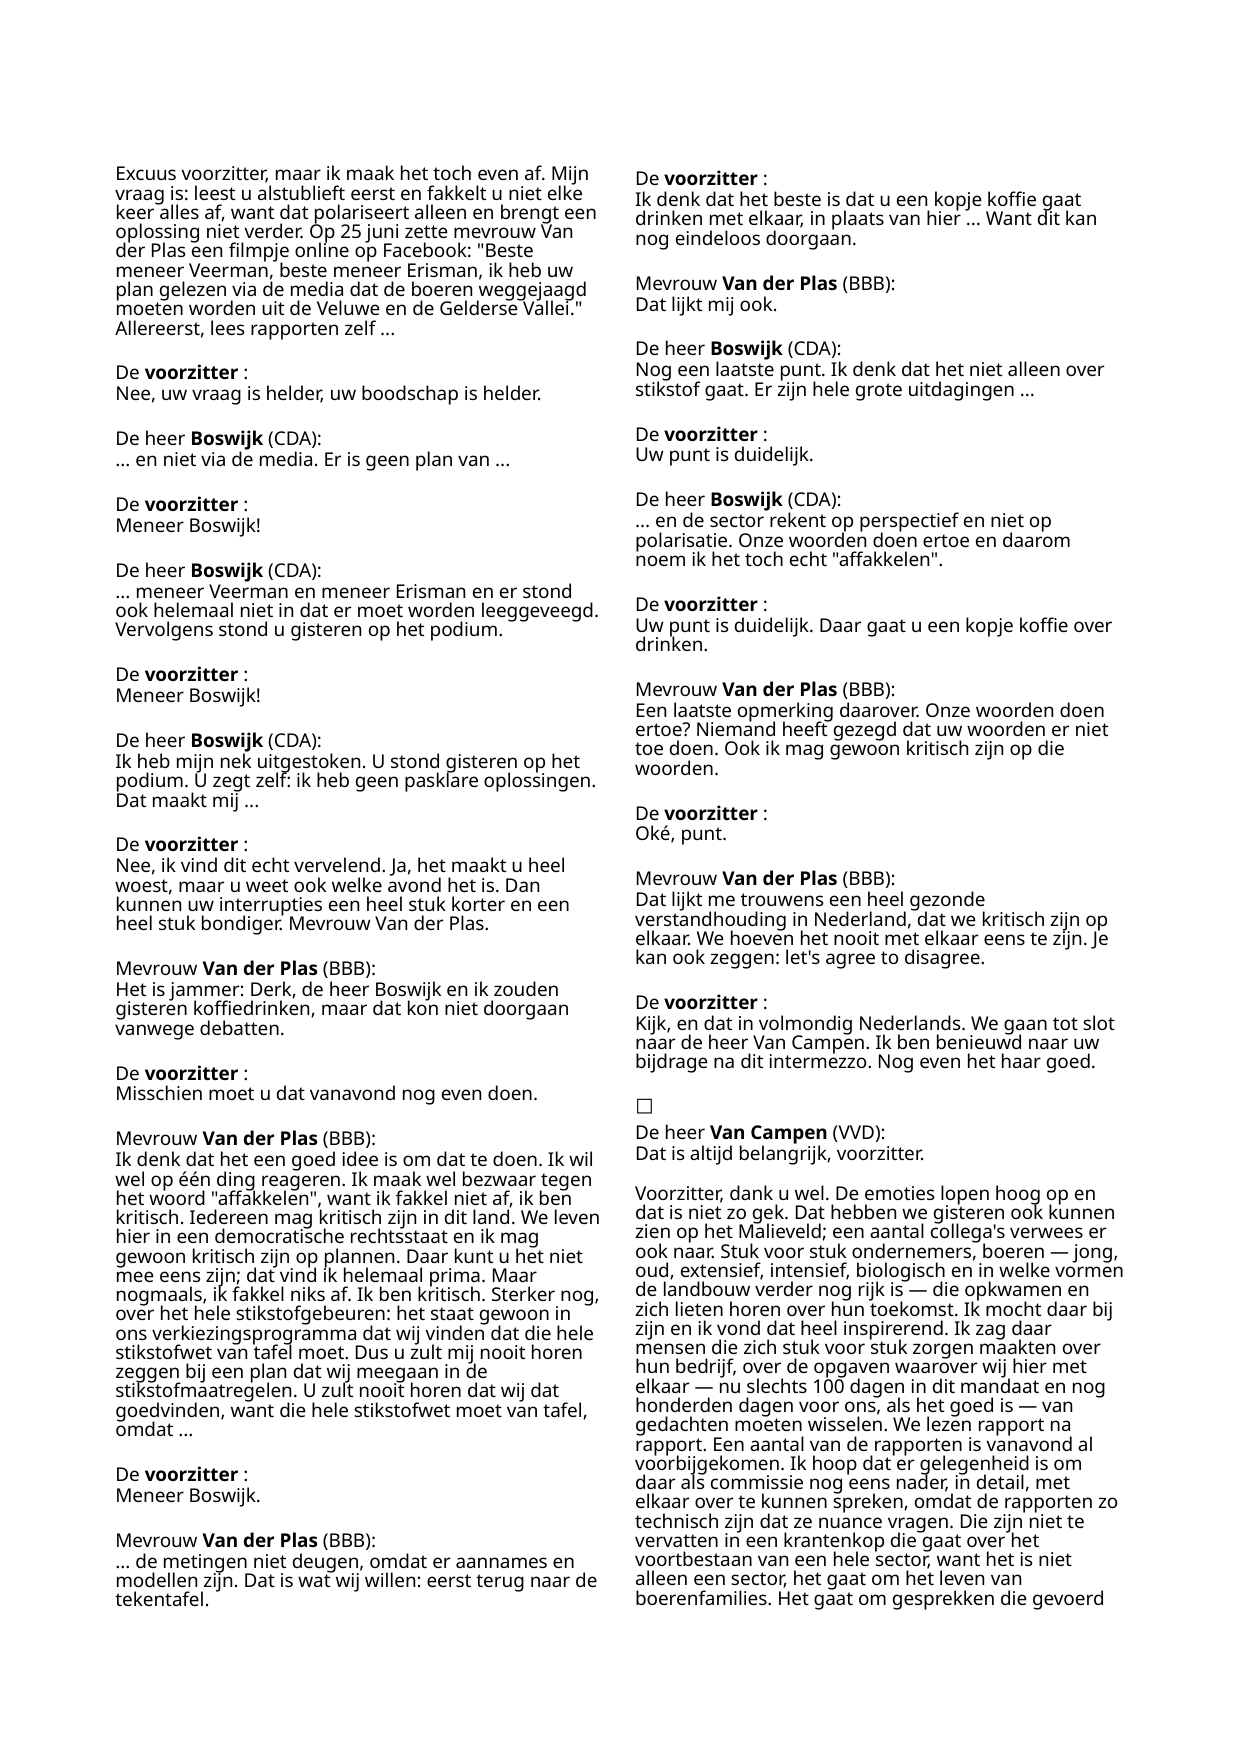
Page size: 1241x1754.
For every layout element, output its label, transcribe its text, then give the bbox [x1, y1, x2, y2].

text ... meneer Veerman en meneer Erisman en er stond ook helemaal niet in dat er moet worden leeggeveegd. Vervolgens stond u gisteren op het podium. [115, 583, 605, 641]
text ... en de sector rekent op perspectief en niet op polarisatie. Onze woorden doen ertoe en daarom noem ik het toch echt "affakkelen". [635, 512, 1125, 570]
text De voorzitter : [635, 165, 1125, 191]
text De heer Van Campen (VVD): [635, 1119, 1125, 1145]
text Ik denk dat het een goed idee is om dat te doen. Ik wil wel op één ding reageren. Ik maak wel bezwaar tegen het woord "affakkelen", want ik fakkel niet af, ik ben kritisch. Iedereen mag kritisch zijn in dit land. We leven hier in een democratische rechtsstaat en ik mag gewoon kritisch zijn op plannen. Daar kunt u het niet mee eens zijn; dat vind ik helemaal prima. Maar nogmaals, ik fakkel niks af. Ik ben kritisch. Sterker nog, over het hele stikstofgebeuren: het staat gewoon in ons verkiezingsprogramma dat wij vinden dat die hele stikstofwet van tafel moet. Dus u zult mij nooit horen zeggen bij een plan dat wij meegaan in de stikstofmaatregelen. U zult nooit horen dat wij dat goedvinden, want die hele stikstofwet moet van tafel, omdat ... [115, 1151, 605, 1440]
text Ik denk dat het beste is dat u een kopje koffie gaat drinken met elkaar, in plaats van hier ... Want dit kan nog eindeloos doorgaan. [635, 191, 1125, 249]
text De voorzitter : [635, 800, 1125, 825]
text Misschien moet u dat vanavond nog even doen. [115, 1085, 605, 1105]
text De voorzitter : [635, 989, 1125, 1015]
text Uw punt is duidelijk. [635, 446, 1125, 466]
text De voorzitter : [115, 1461, 605, 1487]
text Mevrouw Van der Plas (BBB): [635, 270, 1125, 296]
text Mevrouw Van der Plas (BBB): [635, 866, 1125, 891]
text De voorzitter : [635, 421, 1125, 446]
text De heer Boswijk (CDA): [115, 727, 605, 753]
text De heer Boswijk (CDA): [635, 487, 1125, 512]
text Uw punt is duidelijk. Daar gaat u een kopje koffie over drinken. [635, 617, 1125, 655]
text Ik heb mijn nek uitgestoken. U stond gisteren op het podium. U zegt zelf: ik heb geen pasklare oplossingen. Dat maakt mij ... [115, 753, 605, 811]
text De voorzitter : [115, 661, 605, 687]
text ... de metingen niet deugen, omdat er aannames en modellen zijn. Dat is wat wij willen: eerst terug naar de tekentafel. [115, 1553, 605, 1611]
text Mevrouw Van der Plas (BBB): [115, 955, 605, 981]
text De voorzitter : [115, 1060, 605, 1085]
text Excuus voorzitter, maar ik maak het toch even af. Mijn vraag is: leest u alstublieft eerst en fakkelt u niet elke keer alles af, want dat polariseert alleen en brengt een oplossing niet verder. Op 25 juni zette mevrouw Van der Plas een filmpje online op Facebook: "Beste meneer Veerman, beste meneer Erisman, ik heb uw plan gelezen via de media dat de boeren weggejaagd moeten worden uit de Veluwe en de Gelderse Vallei." Allereerst, lees rapporten zelf ... [115, 165, 605, 339]
text De heer Boswijk (CDA): [115, 425, 605, 451]
text Oké, punt. [635, 825, 1125, 845]
text De voorzitter : [635, 591, 1125, 617]
text Voorzitter, dank u wel. De emoties lopen hoog op en dat is niet zo gek. Dat hebben we gisteren ook kunnen zien op het Malieveld; een aantal collega's verwees er ook naar. Stuk voor stuk ondernemers, boeren — jong, oud, extensief, intensief, biologisch en in welke vormen de landbouw verder nog rijk is — die opkwamen en zich lieten horen over hun toekomst. Ik mocht daar bij zijn en ik vond dat heel inspirerend. Ik zag daar mensen die zich stuk voor stuk zorgen maakten over hun bedrijf, over de opgaven waarover wij hier met elkaar — nu slechts 100 dagen in dit mandaat en nog honderden dagen voor ons, als het goed is — van gedachten moeten wisselen. We lezen rapport na rapport. Een aantal van de rapporten is vanavond al voorbijgekomen. Ik hoop dat er gelegenheid is om daar als commissie nog eens nader, in detail, met elkaar over te kunnen spreken, omdat de rapporten zo technisch zijn dat ze nuance vragen. Die zijn niet te vervatten in een krantenkop die gaat over het voortbestaan van een hele sector, want het is niet alleen een sector, het gaat om het leven van boerenfamilies. Het gaat om gesprekken die gevoerd [635, 1185, 1125, 1609]
text De heer Boswijk (CDA): [635, 336, 1125, 361]
text De voorzitter : [115, 491, 605, 517]
text Nee, ik vind dit echt vervelend. Ja, het maakt u heel woest, maar u weet ook welke avond het is. Dan kunnen uw interrupties een heel stuk korter en een heel stuk bondiger. Mevrouw Van der Plas. [115, 857, 605, 934]
text Mevrouw Van der Plas (BBB): [115, 1527, 605, 1553]
text Mevrouw Van der Plas (BBB): [635, 676, 1125, 702]
text Een laatste opmerking daarover. Onze woorden doen ertoe? Niemand heeft gezegd dat uw woorden er niet toe doen. Ook ik mag gewoon kritisch zijn op die woorden. [635, 702, 1125, 779]
text Kijk, en dat in volmondig Nederlands. We gaan tot slot naar de heer Van Campen. Ik ben benieuwd naar uw bijdrage na dit intermezzo. Nog even het haar goed. [635, 1015, 1125, 1073]
text De voorzitter : [115, 359, 605, 385]
text Meneer Boswijk! [115, 517, 605, 536]
text Dat is altijd belangrijk, voorzitter. [635, 1145, 1125, 1164]
text ... en niet via de media. Er is geen plan van ... [115, 451, 605, 470]
text Dat lijkt me trouwens een heel gezonde verstandhouding in Nederland, dat we kritisch zijn op elkaar. We hoeven het nooit met elkaar eens te zijn. Je kan ook zeggen: let's agree to disagree. [635, 891, 1125, 968]
text Meneer Boswijk. [115, 1487, 605, 1506]
text De voorzitter : [115, 832, 605, 857]
text Meneer Boswijk! [115, 687, 605, 706]
text Nee, uw vraag is helder, uw boodschap is helder. [115, 385, 605, 404]
text Het is jammer: Derk, de heer Boswijk en ik zouden gisteren koffiedrinken, maar dat kon niet doorgaan vanwege debatten. [115, 981, 605, 1039]
text Nog een laatste punt. Ik denk dat het niet alleen over stikstof gaat. Er zijn hele grote uitdagingen ... [635, 361, 1125, 400]
text Mevrouw Van der Plas (BBB): [115, 1126, 605, 1151]
text ⬜ [635, 1093, 1125, 1119]
text Dat lijkt mij ook. [635, 296, 1125, 315]
text De heer Boswijk (CDA): [115, 557, 605, 583]
